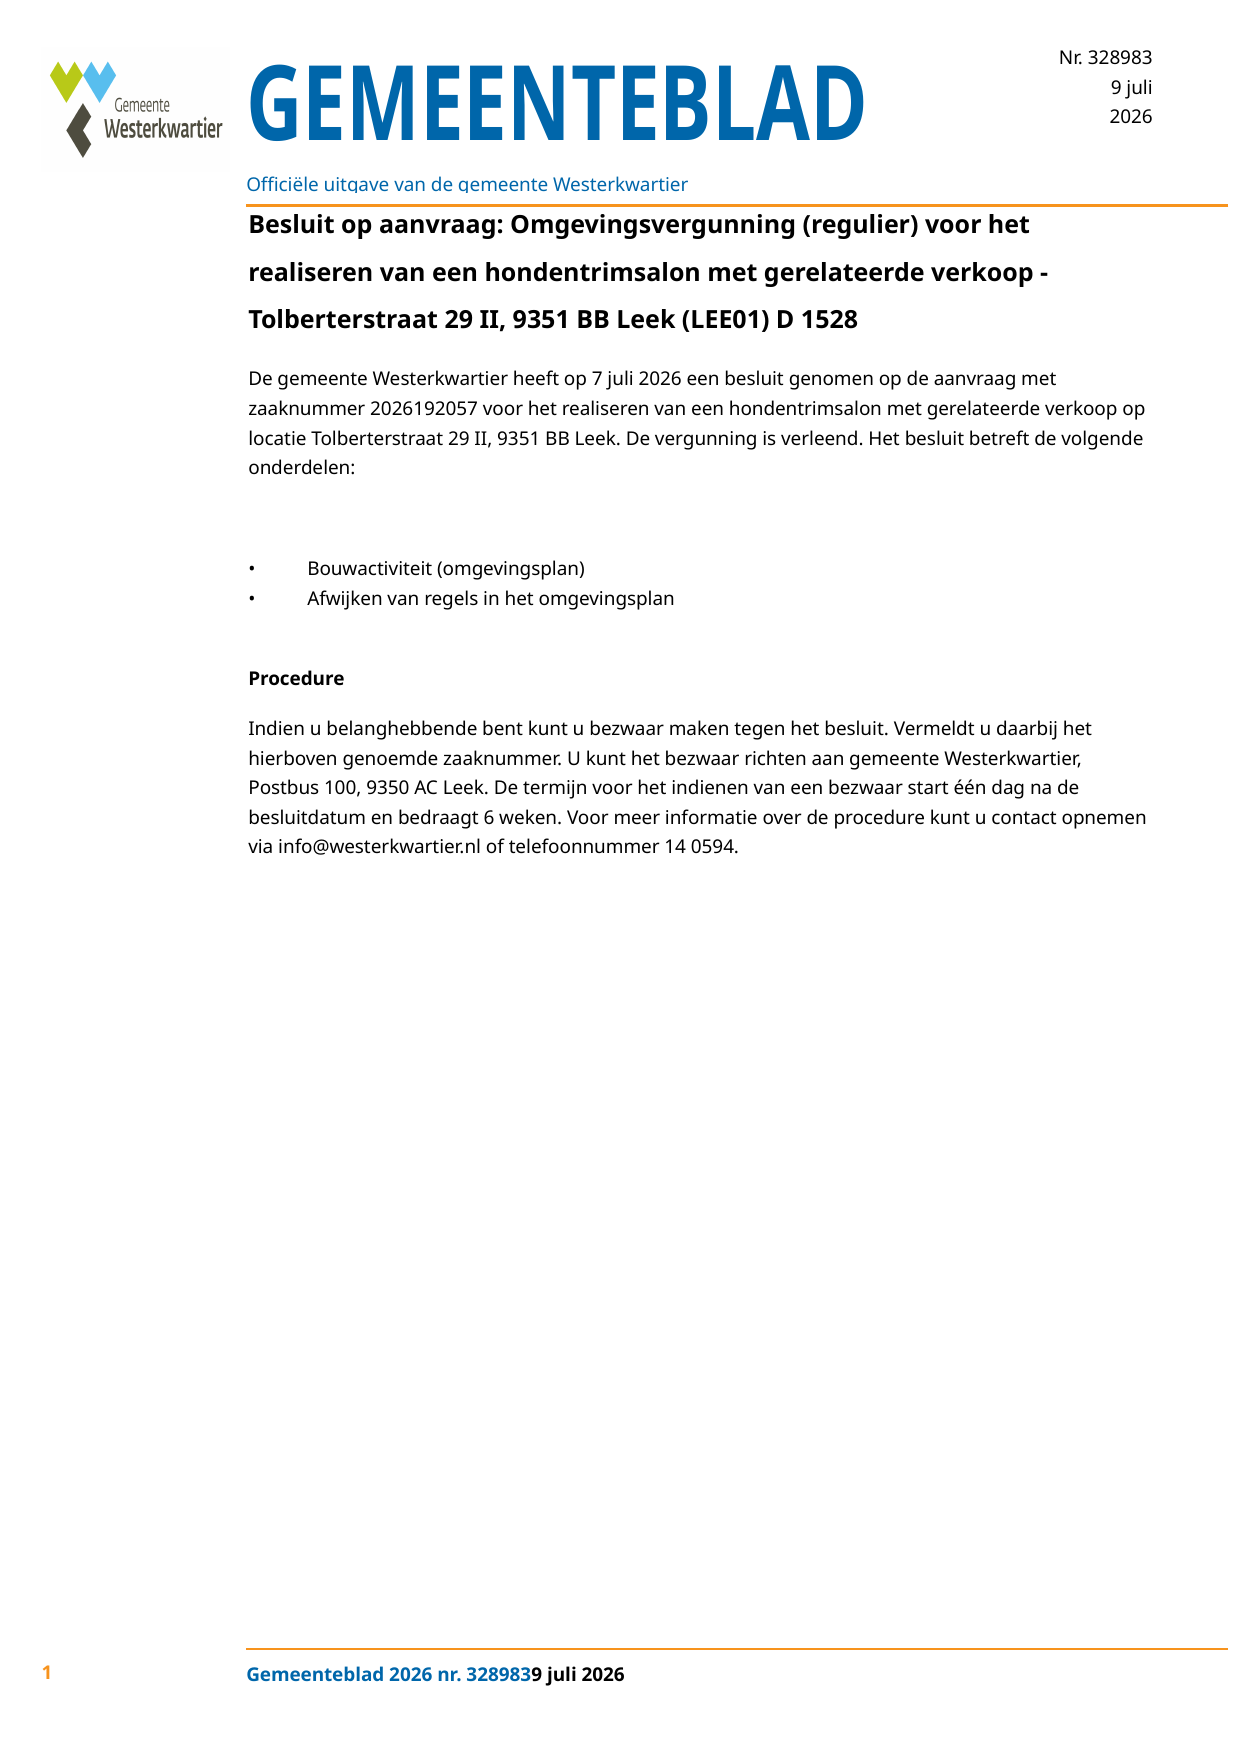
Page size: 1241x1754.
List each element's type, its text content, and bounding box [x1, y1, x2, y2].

text De gemeente Westerkwartier heeft op 7 juli 2026 een besluit genomen op de aanvraag met zaaknummer 2026192057 voor het realiseren van een hondentrimsalon met gerelateerde verkoop op locatie Tolberterstraat 29 II, 9351 BB Leek. De vergunning is verleend. Het besluit betreft de volgende onderdelen: [248, 366, 1152, 480]
picture [41, 47, 231, 172]
text Procedure [248, 665, 1152, 690]
text Besluit op aanvraag: Omgevingsvergunning (regulier) voor het realiseren van een hondentrimsalon met gerelateerde verkoop - Tolberterstraat 29 II, 9351 BB Leek (LEE01) D 1528 [248, 207, 1152, 336]
text Indien u belanghebbende bent kunt u bezwaar maken tegen het besluit. Vermeldt u daarbij het hierboven genoemde zaaknummer. U kunt het bezwaar richten aan gemeente Westerkwartier, Postbus 100, 9350 AC Leek. De termijn voor het indienen van een bezwaar start één dag na de besluitdatum en bedraagt 6 weken. Voor meer informatie over de procedure kunt u contact opnemen via info@westerkwartier.nl of telefoonnummer 14 0594. [248, 715, 1152, 859]
list Bouwactiviteit (omgevingsplan) [248, 555, 1152, 581]
list Afwijken van regels in het omgevingsplan [248, 585, 1152, 610]
